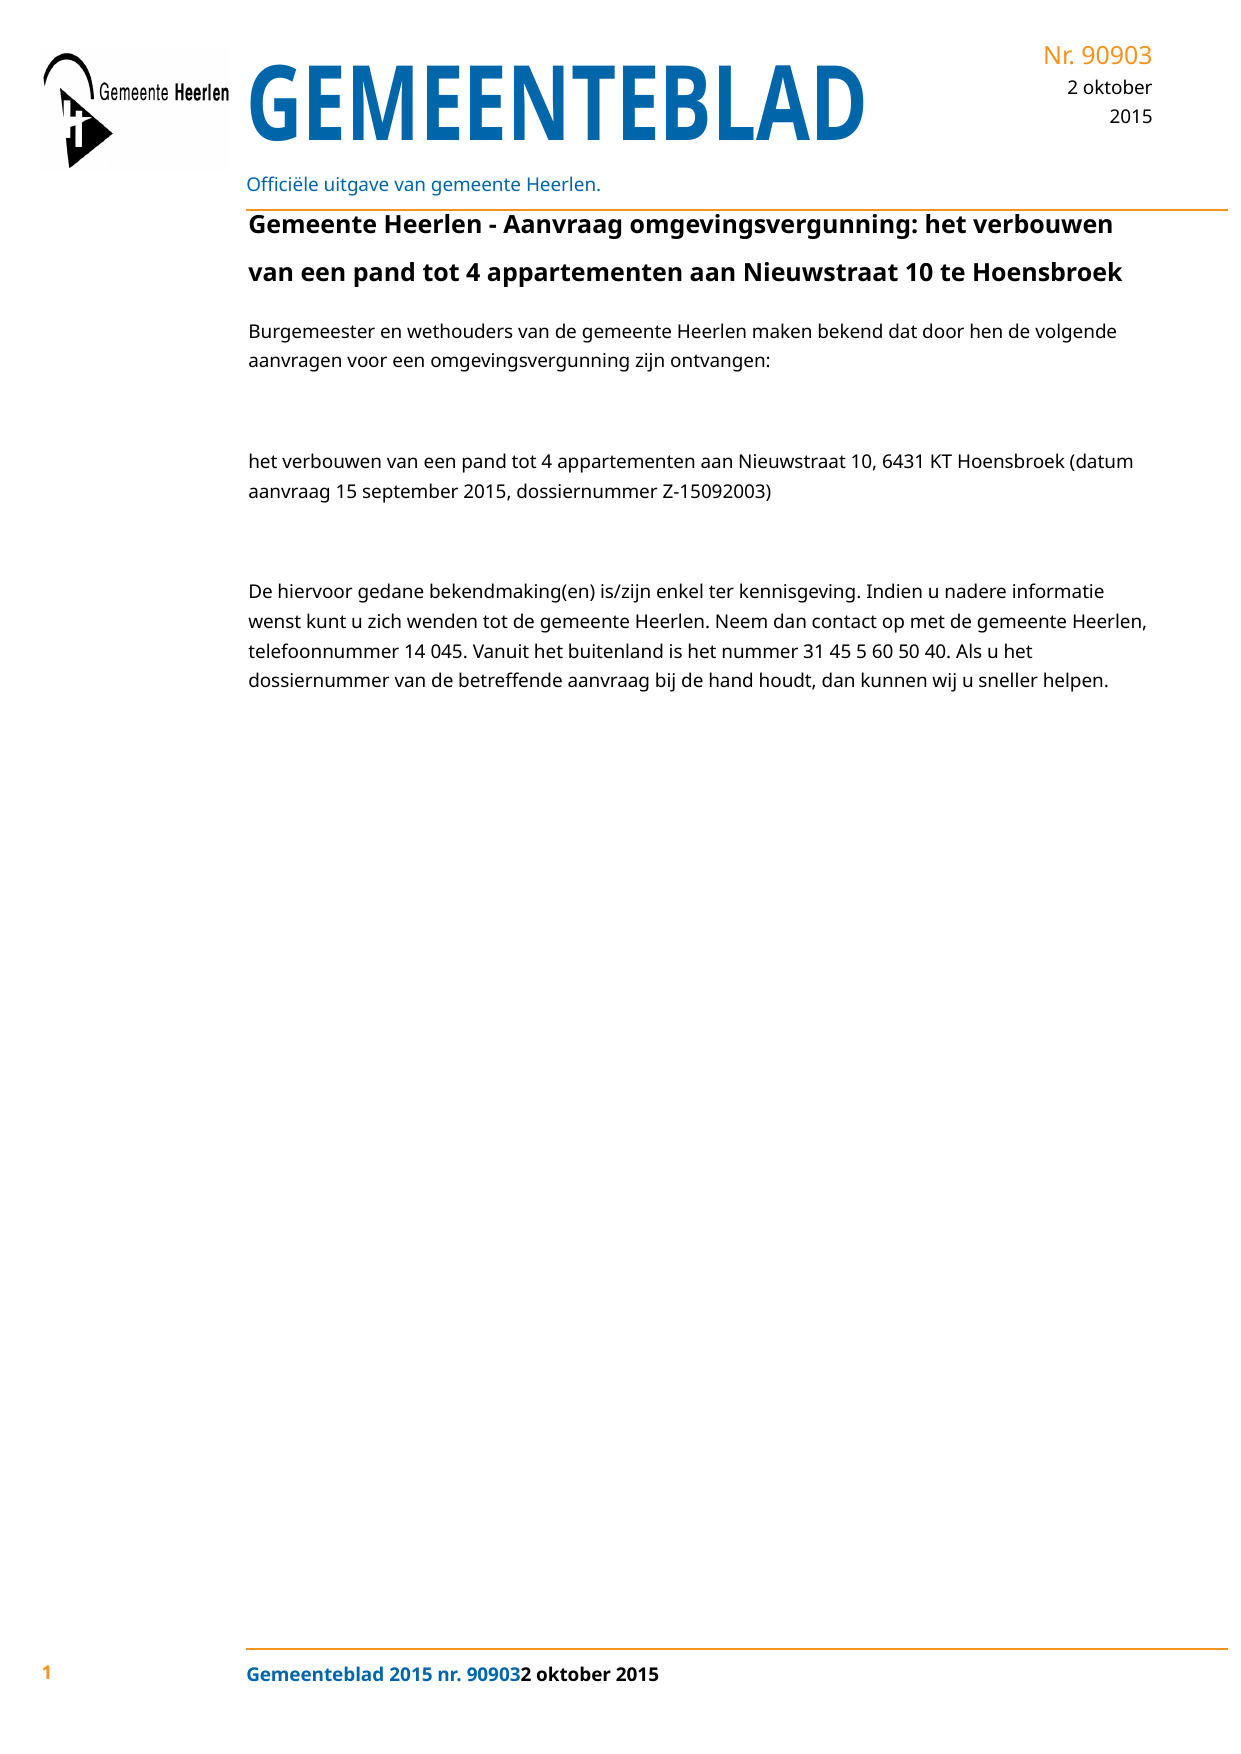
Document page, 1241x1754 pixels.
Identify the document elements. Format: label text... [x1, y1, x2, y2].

text Burgemeester en wethouders van de gemeente Heerlen maken bekend dat door hen de volgende aanvragen voor een omgevingsvergunning zijn ontvangen: [248, 318, 1152, 373]
text De hiervoor gedane bekendmaking(en) is/zijn enkel ter kennisgeving. Indien u nadere informatie wenst kunt u zich wenden tot de gemeente Heerlen. Neem dan contact op met de gemeente Heerlen, telefoonnummer 14 045. Vanuit het buitenland is het nummer 31 45 5 60 50 40. Als u het dossiernummer van de betreffende aanvraag bij de hand houdt, dan kunnen wij u sneller helpen. [248, 579, 1152, 693]
picture [41, 47, 231, 172]
text Gemeente Heerlen - Aanvraag omgevingsvergunning: het verbouwen van een pand tot 4 appartementen aan Nieuwstraat 10 te Hoensbroek [248, 211, 1152, 288]
text het verbouwen van een pand tot 4 appartementen aan Nieuwstraat 10, 6431 KT Hoensbroek (datum aanvraag 15 september 2015, dossiernummer Z-15092003) [248, 448, 1152, 504]
